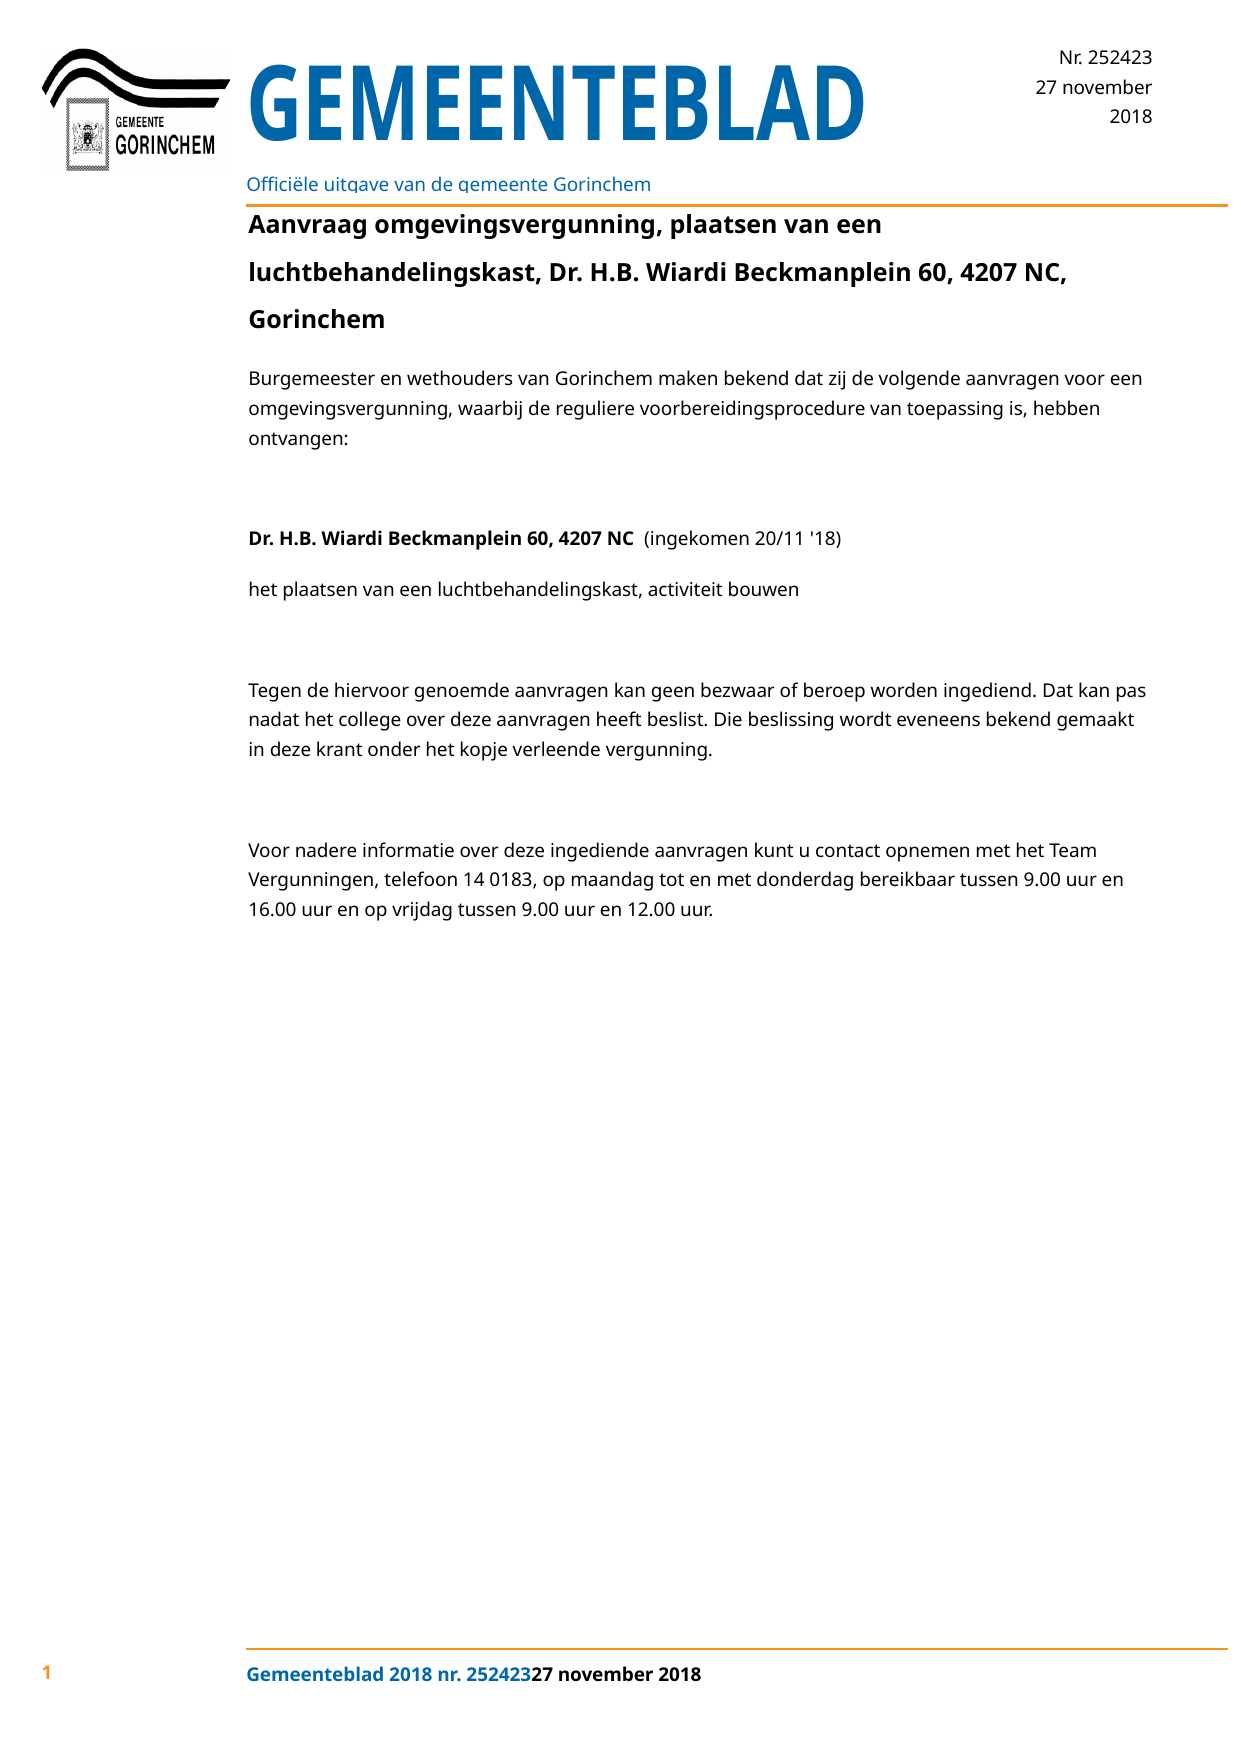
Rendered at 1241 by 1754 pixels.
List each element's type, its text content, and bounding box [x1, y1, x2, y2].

text het plaatsen van een luchtbehandelingskast, activiteit bouwen [248, 576, 1152, 602]
text Tegen de hiervoor genoemde aanvragen kan geen bezwaar of beroep worden ingediend. Dat kan pas nadat het college over deze aanvragen heeft beslist. Die beslissing wordt eveneens bekend gemaakt in deze krant onder het kopje verleende vergunning. [248, 677, 1152, 762]
picture [41, 47, 231, 172]
text Burgemeester en wethouders van Gorinchem maken bekend dat zij de volgende aanvragen voor een omgevingsvergunning, waarbij de reguliere voorbereidingsprocedure van toepassing is, hebben ontvangen: [248, 366, 1152, 450]
text Aanvraag omgevingsvergunning, plaatsen van een luchtbehandelingskast, Dr. H.B. Wiardi Beckmanplein 60, 4207 NC, Gorinchem [248, 207, 1152, 336]
text Dr. H.B. Wiardi Beckmanplein 60, 4207 NC (ingekomen 20/11 '18) [248, 526, 1152, 551]
text Voor nadere informatie over deze ingediende aanvragen kunt u contact opnemen met het Team Vergunningen, telefoon 14 0183, op maandag tot en met donderdag bereikbaar tussen 9.00 uur en 16.00 uur en op vrijdag tussen 9.00 uur en 12.00 uur. [248, 837, 1152, 922]
